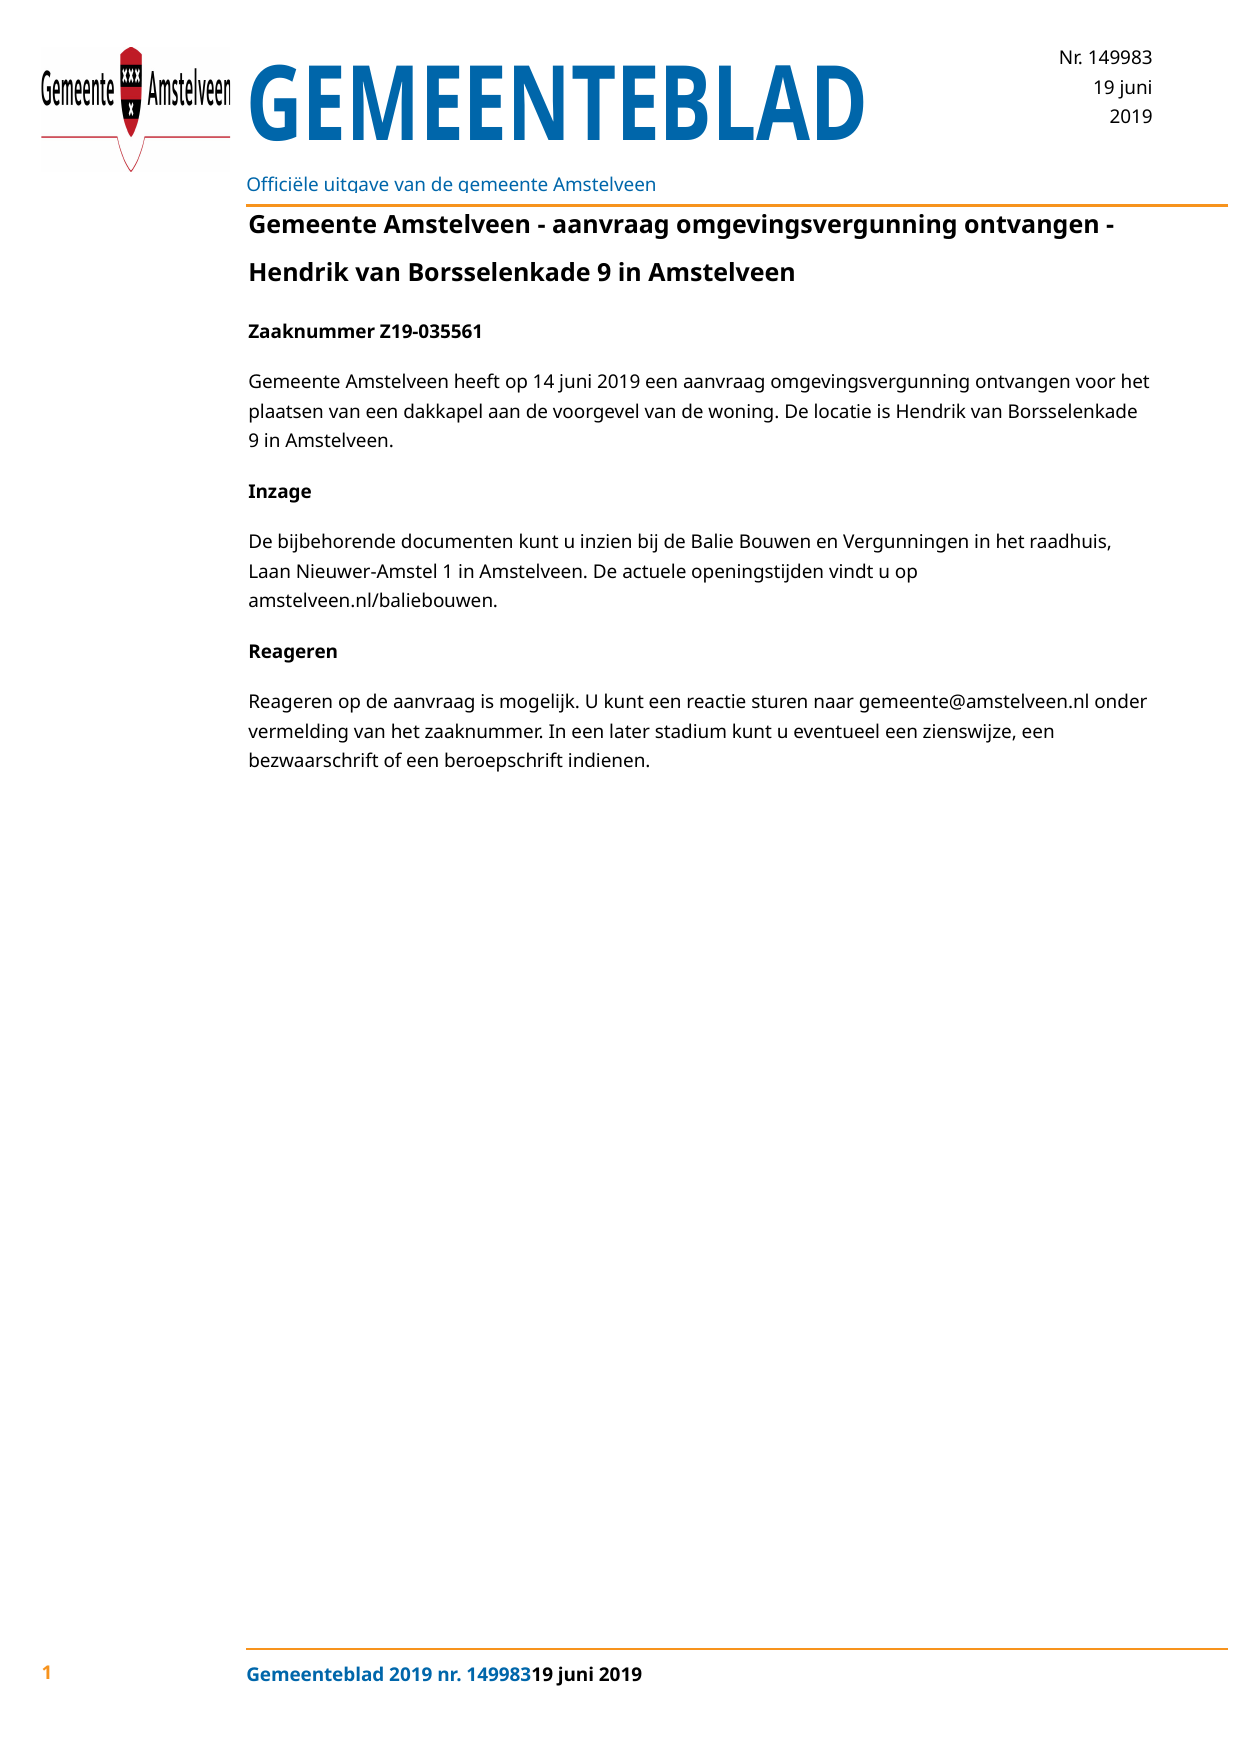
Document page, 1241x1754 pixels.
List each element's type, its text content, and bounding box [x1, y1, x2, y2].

text De bijbehorende documenten kunt u inzien bij de Balie Bouwen en Vergunningen in het raadhuis, Laan Nieuwer-Amstel 1 in Amstelveen. De actuele openingstijden vindt u op amstelveen.nl/baliebouwen. [248, 528, 1152, 613]
picture [41, 47, 231, 172]
text Reageren [248, 638, 1152, 664]
text Gemeente Amstelveen - aanvraag omgevingsvergunning ontvangen - Hendrik van Borsselenkade 9 in Amstelveen [248, 207, 1152, 288]
text Inzage [248, 478, 1152, 504]
text Zaaknummer Z19-035561 [248, 318, 1152, 344]
text Reageren op de aanvraag is mogelijk. U kunt een reactie sturen naar gemeente@amstelveen.nl onder vermelding van het zaaknummer. In een later stadium kunt u eventueel een zienswijze, een bezwaarschrift of een beroepschrift indienen. [248, 688, 1152, 773]
text Gemeente Amstelveen heeft op 14 juni 2019 een aanvraag omgevingsvergunning ontvangen voor het plaatsen van een dakkapel aan de voorgevel van de woning. De locatie is Hendrik van Borsselenkade 9 in Amstelveen. [248, 368, 1152, 453]
